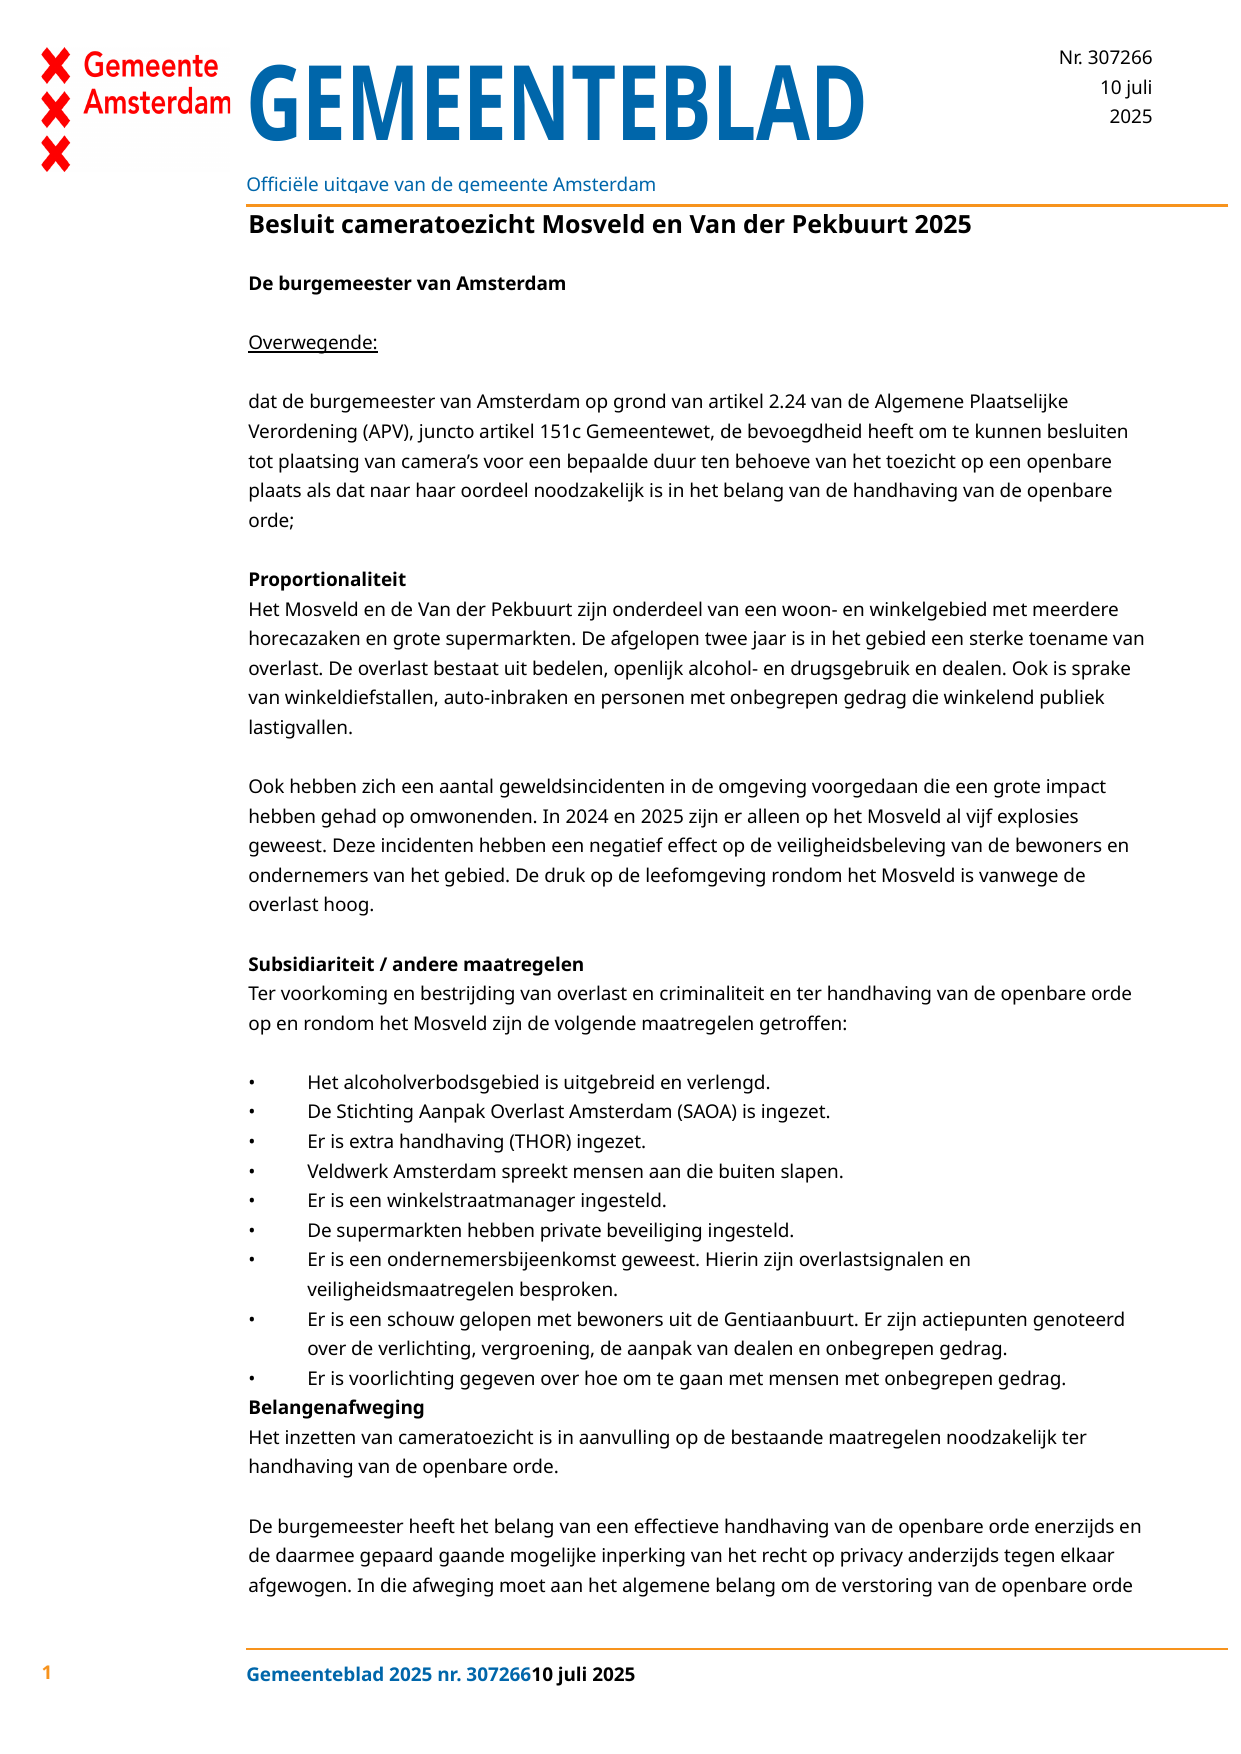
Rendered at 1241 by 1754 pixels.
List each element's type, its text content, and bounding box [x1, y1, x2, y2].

text Besluit cameratoezicht Mosveld en Van der Pekbuurt 2025 [248, 207, 1152, 241]
text Het Mosveld en de Van der Pekbuurt zijn onderdeel van een woon- en winkelgebied met meerdere horecazaken en grote supermarkten. De afgelopen twee jaar is in het gebied een sterke toename van overlast. De overlast bestaat uit bedelen, openlijk alcohol- en drugsgebruik en dealen. Ook is sprake van winkeldiefstallen, auto-inbraken en personen met onbegrepen gedrag die winkelend publiek lastigvallen. [248, 596, 1152, 740]
list De Stichting Aanpak Overlast Amsterdam (SAOA) is ingezet. [248, 1099, 1152, 1124]
list Er is voorlichting gegeven over hoe om te gaan met mensen met onbegrepen gedrag. [248, 1365, 1152, 1391]
list Veldwerk Amsterdam spreekt mensen aan die buiten slapen. [248, 1158, 1152, 1183]
text Ter voorkoming en bestrijding van overlast en criminaliteit en ter handhaving van de openbare orde op en rondom het Mosveld zijn de volgende maatregelen getroffen: [248, 980, 1152, 1036]
text Ook hebben zich een aantal geweldsincidenten in de omgeving voorgedaan die een grote impact hebben gehad op omwonenden. In 2024 en 2025 zijn er alleen op het Mosveld al vijf explosies geweest. Deze incidenten hebben een negatief effect op de veiligheidsbeleving van de bewoners en ondernemers van het gebied. De druk op de leefomgeving rondom het Mosveld is vanwege de overlast hoog. [248, 773, 1152, 917]
list Er is extra handhaving (THOR) ingezet. [248, 1128, 1152, 1154]
list Er is een winkelstraatmanager ingesteld. [248, 1187, 1152, 1213]
picture [41, 47, 231, 172]
list De supermarkten hebben private beveiliging ingesteld. [248, 1217, 1152, 1243]
list Er is een schouw gelopen met bewoners uit de Gentiaanbuurt. Er zijn actiepunten genoteerd over de verlichting, vergroening, de aanpak van dealen en onbegrepen gedrag. [248, 1306, 1152, 1361]
list Het alcoholverbodsgebied is uitgebreid en verlengd. [248, 1069, 1152, 1095]
text De burgemeester van Amsterdam [248, 270, 1152, 296]
text De burgemeester heeft het belang van een effectieve handhaving van de openbare orde enerzijds en de daarmee gepaard gaande mogelijke inperking van het recht op privacy anderzijds tegen elkaar afgewogen. In die afweging moet aan het algemene belang om de verstoring van de openbare orde [248, 1513, 1152, 1598]
text Overwegende: [248, 329, 1152, 355]
text Het inzetten van cameratoezicht is in aanvulling op de bestaande maatregelen noodzakelijk ter handhaving van de openbare orde. [248, 1424, 1152, 1479]
text dat de burgemeester van Amsterdam op grond van artikel 2.24 van de Algemene Plaatselijke Verordening (APV), juncto artikel 151c Gemeentewet, de bevoegdheid heeft om te kunnen besluiten tot plaatsing van camera’s voor een bepaalde duur ten behoeve van het toezicht op een openbare plaats als dat naar haar oordeel noodzakelijk is in het belang van de handhaving van de openbare orde; [248, 389, 1152, 533]
text Proportionaliteit [248, 566, 1152, 592]
text Belangenafweging [248, 1394, 1152, 1420]
text Subsidiariteit / andere maatregelen [248, 951, 1152, 976]
list Er is een ondernemersbijeenkomst geweest. Hierin zijn overlastsignalen en veiligheidsmaatregelen besproken. [248, 1247, 1152, 1302]
